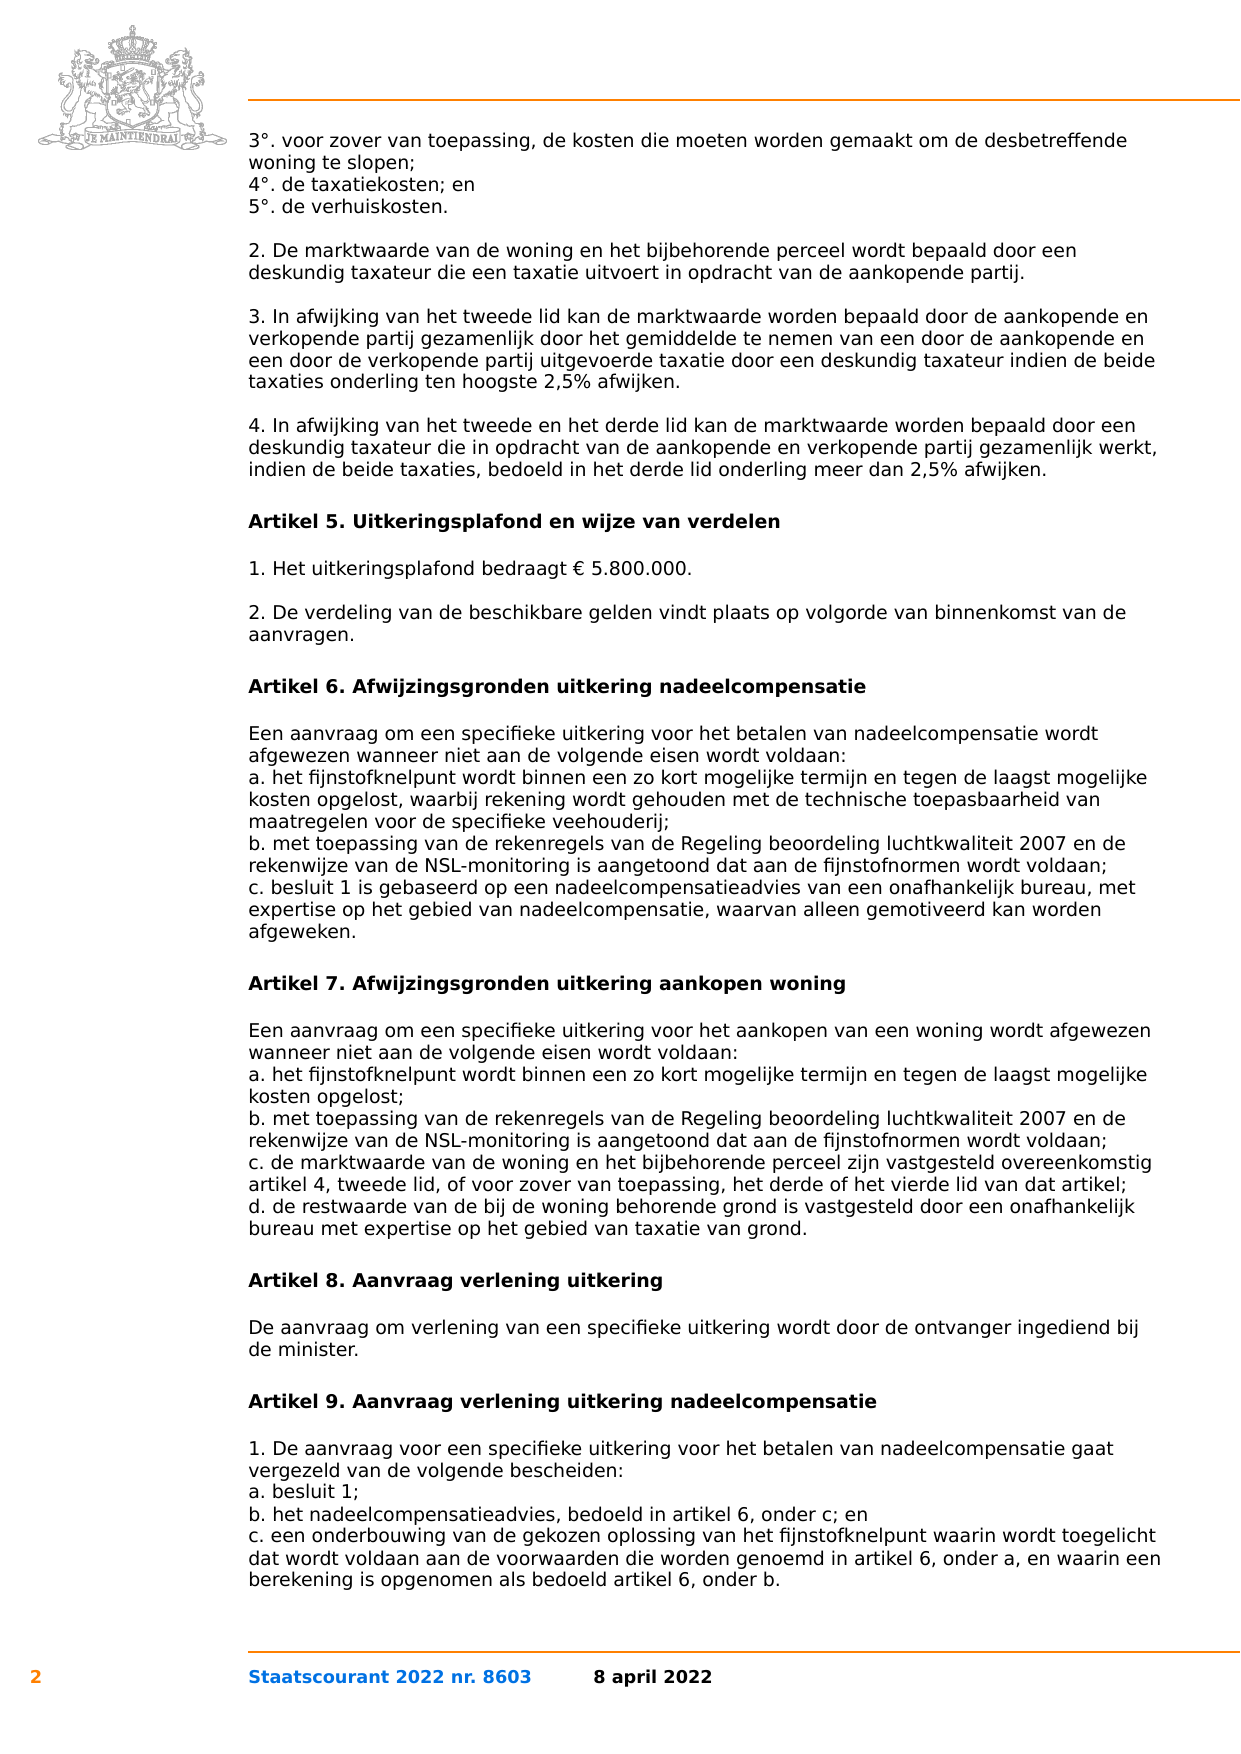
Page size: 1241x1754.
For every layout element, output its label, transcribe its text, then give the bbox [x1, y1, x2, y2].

text 3. In afwijking van het tweede lid kan de marktwaarde worden bepaald door de aankopende en verkopende partij gezamenlijk door het gemiddelde te nemen van een door de aankopende en een door de verkopende partij uitgevoerde taxatie door een deskundig taxateur indien de beide taxaties onderling ten hoogste 2,5% afwijken. [248, 306, 1163, 393]
text 2. De verdeling van de beschikbare gelden vindt plaats op volgorde van binnenkomst van de aanvragen. [248, 602, 1163, 646]
text De aanvraag om verlening van een specifieke uitkering wordt door de ontvanger ingediend bij de minister. [248, 1317, 1163, 1361]
text Een aanvraag om een specifieke uitkering voor het aankopen van een woning wordt afgewezen wanneer niet aan de volgende eisen wordt voldaan: [248, 1020, 1163, 1064]
text b. het nadeelcompensatieadvies, bedoeld in artikel 6, onder c; en [248, 1503, 1163, 1525]
text Een aanvraag om een specifieke uitkering voor het betalen van nadeelcompensatie wordt afgewezen wanneer niet aan de volgende eisen wordt voldaan: [248, 723, 1163, 767]
text c. de marktwaarde van de woning en het bijbehorende perceel zijn vastgesteld overeenkomstig artikel 4, tweede lid, of voor zover van toepassing, het derde of het vierde lid van dat artikel; [248, 1152, 1163, 1196]
text 4. In afwijking van het tweede en het derde lid kan de marktwaarde worden bepaald door een deskundig taxateur die in opdracht van de aankopende en verkopende partij gezamenlijk werkt, indien de beide taxaties, bedoeld in het derde lid onderling meer dan 2,5% afwijken. [248, 415, 1163, 481]
text 5°. de verhuiskosten. [248, 196, 1163, 218]
text b. met toepassing van de rekenregels van de Regeling beoordeling luchtkwaliteit 2007 en de rekenwijze van de NSL-monitoring is aangetoond dat aan de fijnstofnormen wordt voldaan; [248, 833, 1163, 877]
subtitle Artikel 9. Aanvraag verlening uitkering nadeelcompensatie [248, 1391, 1163, 1412]
subtitle Artikel 7. Afwijzingsgronden uitkering aankopen woning [248, 973, 1163, 995]
text 1. De aanvraag voor een specifieke uitkering voor het betalen van nadeelcompensatie gaat vergezeld van de volgende bescheiden: [248, 1437, 1163, 1481]
text 1. Het uitkeringsplafond bedraagt € 5.800.000. [248, 558, 1163, 580]
subtitle Artikel 6. Afwijzingsgronden uitkering nadeelcompensatie [248, 676, 1163, 698]
text c. besluit 1 is gebaseerd op een nadeelcompensatieadvies van een onafhankelijk bureau, met expertise op het gebied van nadeelcompensatie, waarvan alleen gemotiveerd kan worden afgeweken. [248, 877, 1163, 943]
text 3°. voor zover van toepassing, de kosten die moeten worden gemaakt om de desbetreffende woning te slopen; [248, 130, 1163, 174]
text 4°. de taxatiekosten; en [248, 174, 1163, 196]
text b. met toepassing van de rekenregels van de Regeling beoordeling luchtkwaliteit 2007 en de rekenwijze van de NSL-monitoring is aangetoond dat aan de fijnstofnormen wordt voldaan; [248, 1108, 1163, 1152]
text a. het fijnstofknelpunt wordt binnen een zo kort mogelijke termijn en tegen de laagst mogelijke kosten opgelost; [248, 1064, 1163, 1108]
text c. een onderbouwing van de gekozen oplossing van het fijnstofknelpunt waarin wordt toegelicht dat wordt voldaan aan de voorwaarden die worden genoemd in artikel 6, onder a, en waarin een berekening is opgenomen als bedoeld artikel 6, onder b. [248, 1525, 1163, 1591]
text a. besluit 1; [248, 1481, 1163, 1503]
subtitle Artikel 5. Uitkeringsplafond en wijze van verdelen [248, 511, 1163, 533]
text d. de restwaarde van de bij de woning behorende grond is vastgesteld door een onafhankelijk bureau met expertise op het gebied van taxatie van grond. [248, 1196, 1163, 1239]
text 2. De marktwaarde van de woning en het bijbehorende perceel wordt bepaald door een deskundig taxateur die een taxatie uitvoert in opdracht van de aankopende partij. [248, 240, 1163, 284]
text a. het fijnstofknelpunt wordt binnen een zo kort mogelijke termijn en tegen de laagst mogelijke kosten opgelost, waarbij rekening wordt gehouden met de technische toepasbaarheid van maatregelen voor de specifieke veehouderij; [248, 767, 1163, 833]
subtitle Artikel 8. Aanvraag verlening uitkering [248, 1269, 1163, 1292]
picture [38, 25, 227, 150]
